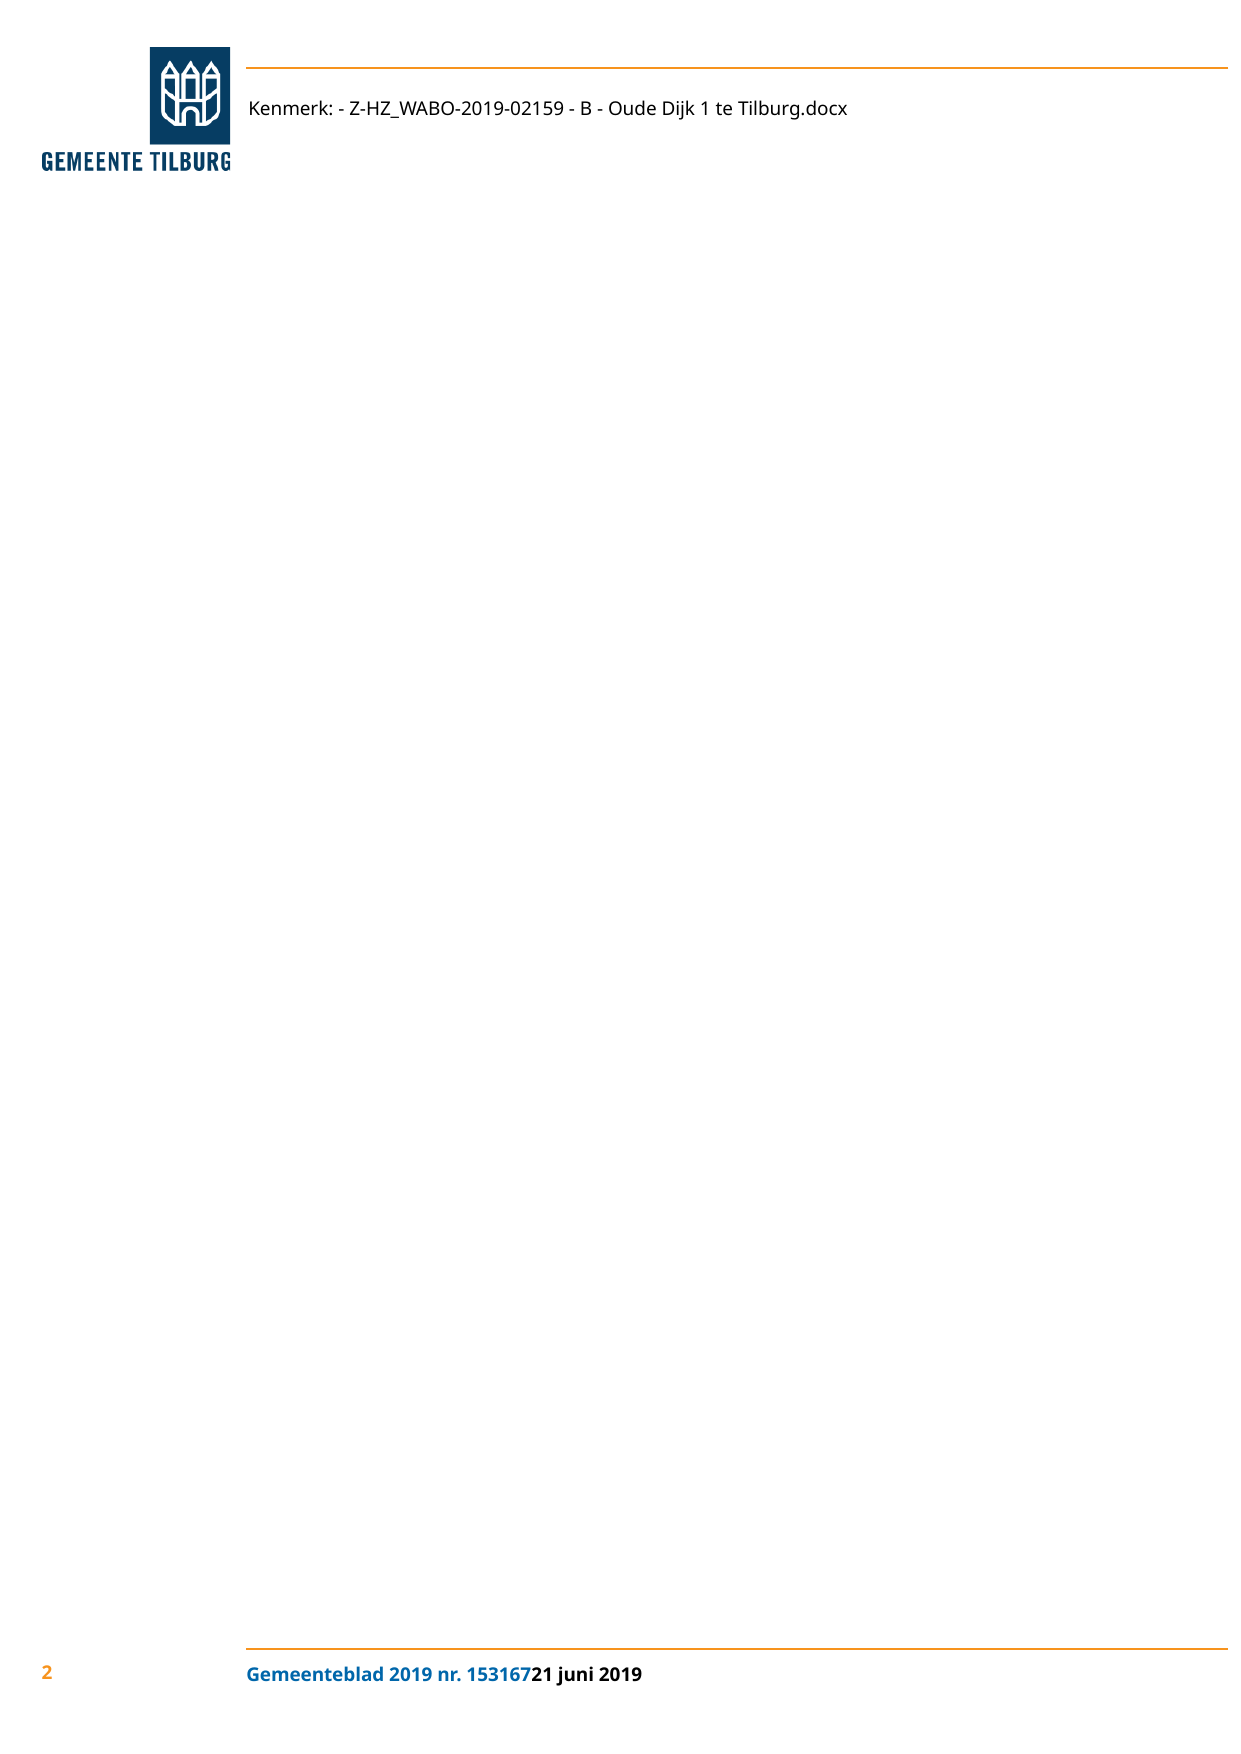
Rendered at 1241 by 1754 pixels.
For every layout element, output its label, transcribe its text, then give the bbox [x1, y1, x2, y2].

text Kenmerk: - Z-HZ_WABO-2019-02159 - B - Oude Dijk 1 te Tilburg.docx [248, 95, 1152, 121]
picture [41, 47, 231, 172]
